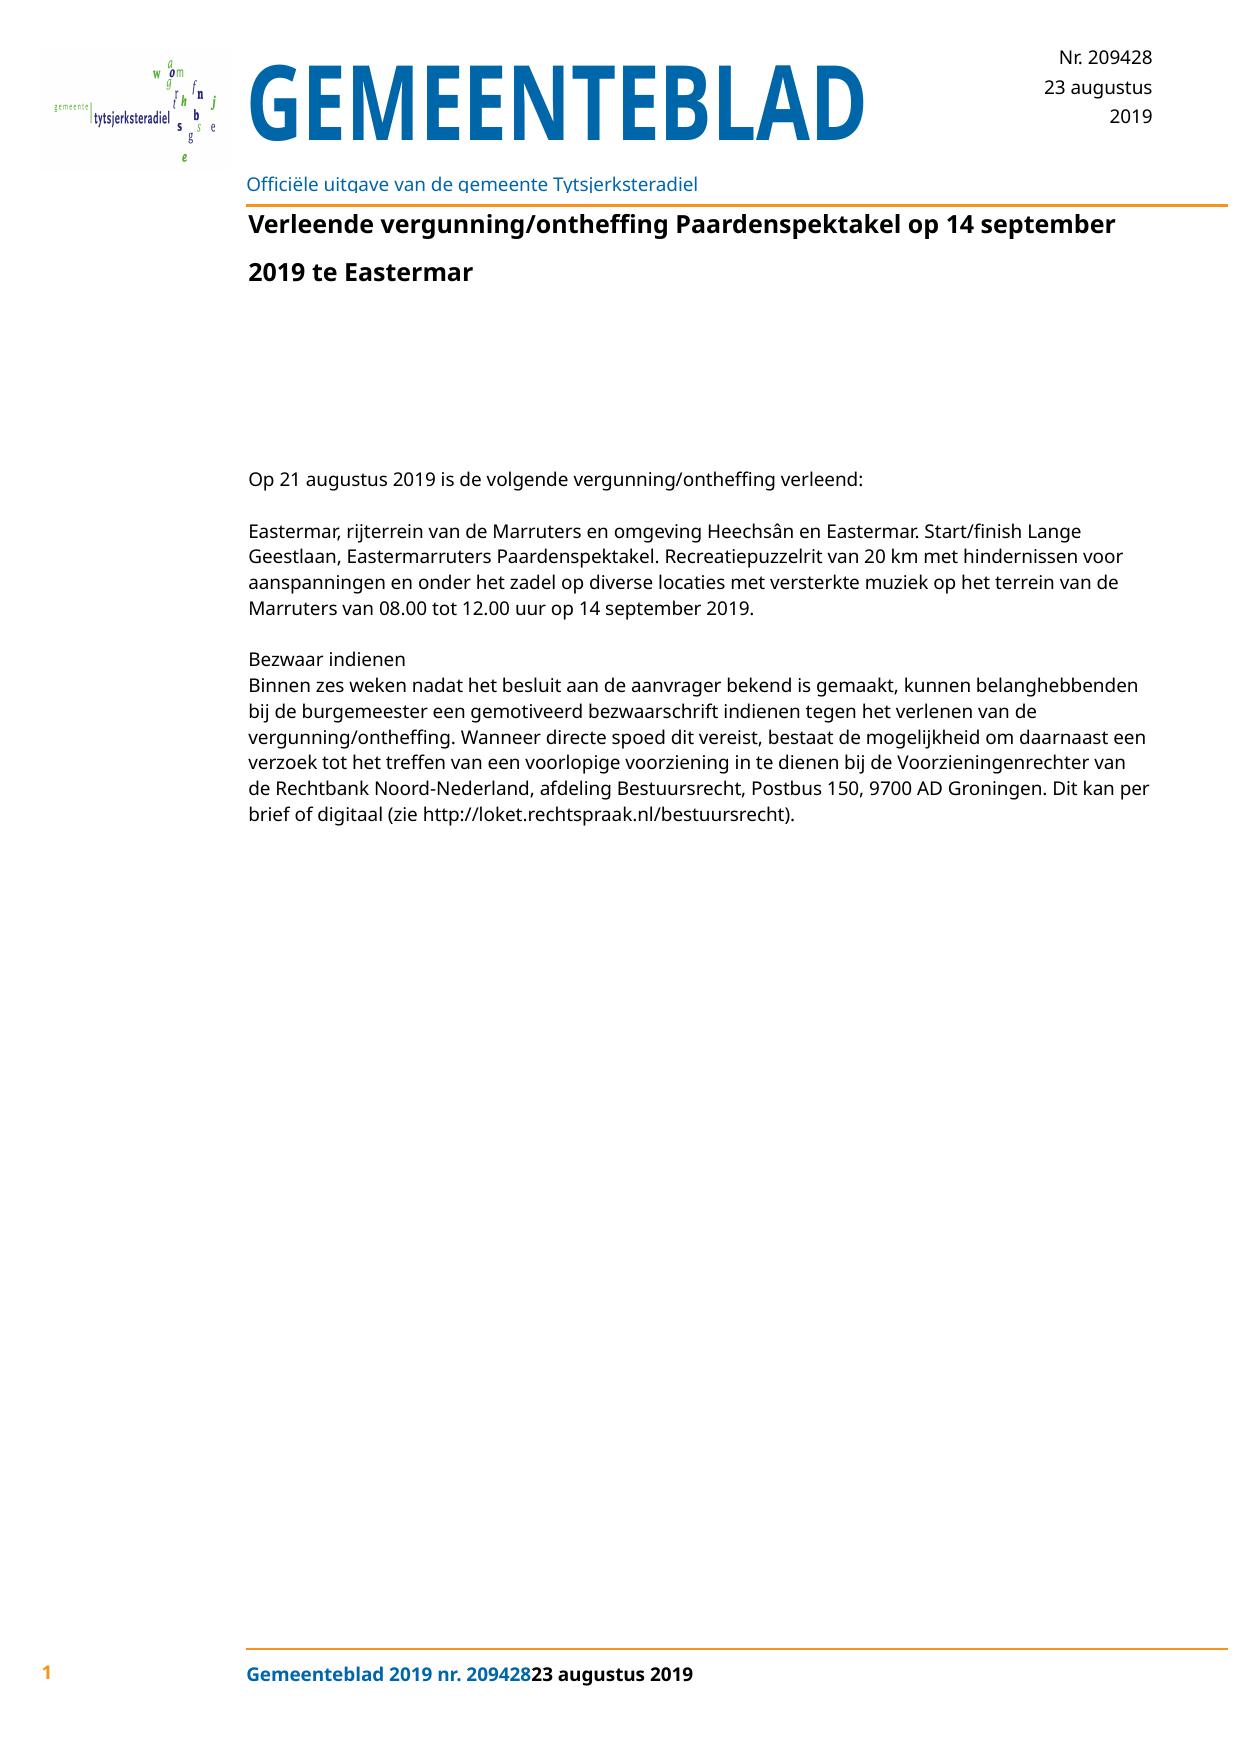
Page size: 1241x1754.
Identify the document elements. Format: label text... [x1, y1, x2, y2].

text Bezwaar indienen [248, 647, 1152, 672]
text Binnen zes weken nadat het besluit aan de aanvrager bekend is gemaakt, kunnen belanghebbenden bij de burgemeester een gemotiveerd bezwaarschrift indienen tegen het verlenen van de vergunning/ontheffing. Wanneer directe spoed dit vereist, bestaat de mogelijkheid om daarnaast een verzoek tot het treffen van een voorlopige voorziening in te dienen bij de Voorzieningenrechter van de Rechtbank Noord-Nederland, afdeling Bestuursrecht, Postbus 150, 9700 AD Groningen. Dit kan per brief of digitaal (zie http://loket.rechtspraak.nl/bestuursrecht). [248, 672, 1152, 827]
text Op 21 augustus 2019 is de volgende vergunning/ontheffing verleend: [248, 467, 1152, 492]
text Verleende vergunning/ontheffing Paardenspektakel op 14 september 2019 te Eastermar [248, 207, 1152, 288]
text Eastermar, rijterrein van de Marruters en omgeving Heechsân en Eastermar. Start/finish Lange Geestlaan, Eastermarruters Paardenspektakel. Recreatiepuzzelrit van 20 km met hindernissen voor aanspanningen en onder het zadel op diverse locaties met versterkte muziek op het terrein van de Marruters van 08.00 tot 12.00 uur op 14 september 2019. [248, 518, 1152, 621]
picture [41, 47, 231, 172]
